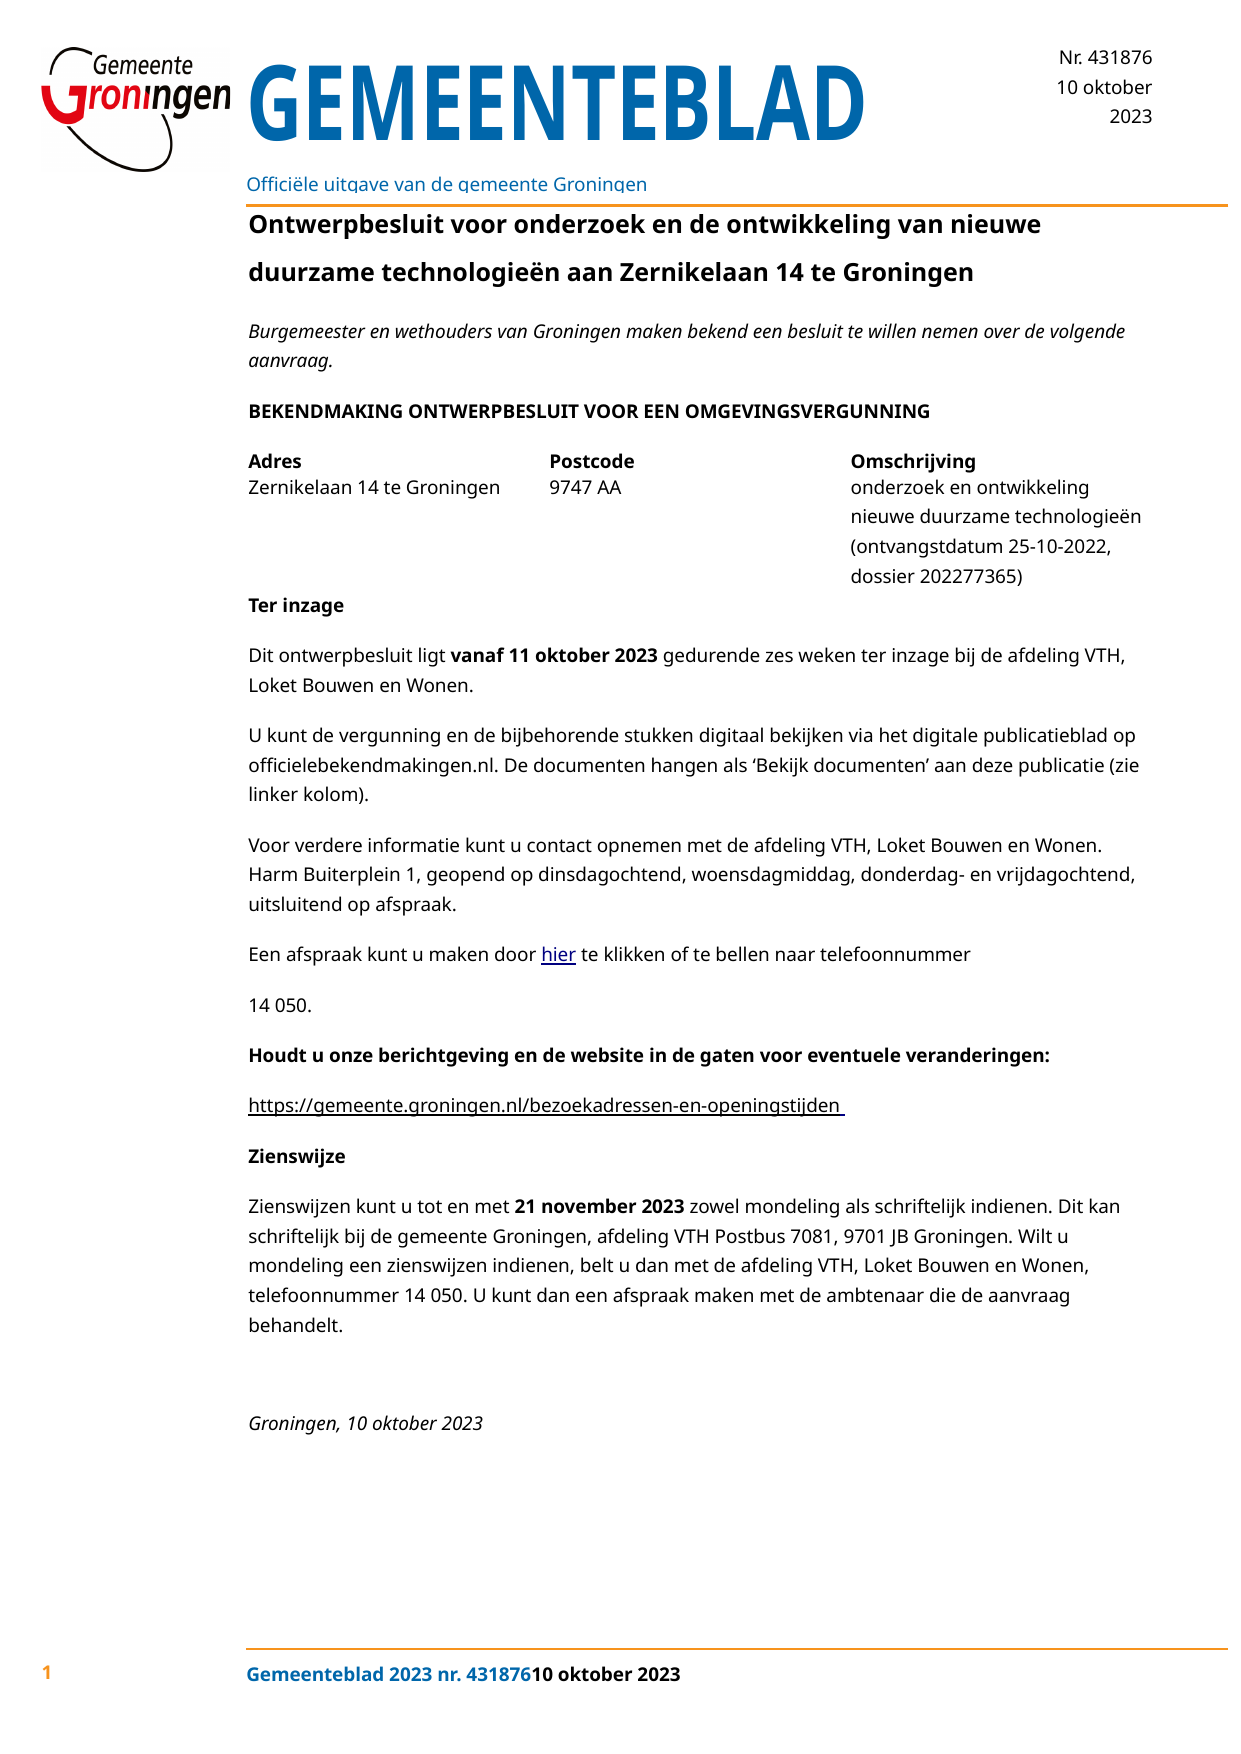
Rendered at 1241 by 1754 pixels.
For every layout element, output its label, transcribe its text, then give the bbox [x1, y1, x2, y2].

text U kunt de vergunning en de bijbehorende stukken digitaal bekijken via het digitale publicatieblad op officielebekendmakingen.nl. De documenten hangen als ‘Bekijk documenten’ aan deze publicatie (zie linker kolom). [248, 722, 1152, 807]
text Burgemeester en wethouders van Groningen maken bekend een besluit te willen nemen over de volgende aanvraag. [248, 318, 1152, 373]
text BEKENDMAKING ONTWERPBESLUIT VOOR EEN OMGEVINGSVERGUNNING [248, 398, 1152, 424]
text Zienswijze [248, 1143, 1152, 1169]
table_header Postcode [549, 449, 850, 474]
picture [41, 47, 231, 172]
text 14 050. [248, 992, 1152, 1018]
text Een afspraak kunt u maken door hier te klikken of te bellen naar telefoonnummer [248, 941, 1152, 967]
text Groningen, 10 oktober 2023 [248, 1410, 1152, 1436]
text Dit ontwerpbesluit ligt vanaf 11 oktober 2023 gedurende zes weken ter inzage bij de afdeling VTH, Loket Bouwen en Wonen. [248, 642, 1152, 698]
table_cell Zernikelaan 14 te Groningen [248, 474, 549, 589]
text Voor verdere informatie kunt u contact opnemen met de afdeling VTH, Loket Bouwen en Wonen. Harm Buiterplein 1, geopend op dinsdagochtend, woensdagmiddag, donderdag- en vrijdagochtend, uitsluitend op afspraak. [248, 832, 1152, 917]
text Ontwerpbesluit voor onderzoek en de ontwikkeling van nieuwe duurzame technologieën aan Zernikelaan 14 te Groningen [248, 207, 1152, 288]
text Zienswijzen kunt u tot en met 21 november 2023 zowel mondeling als schriftelijk indienen. Dit kan schriftelijk bij de gemeente Groningen, afdeling VTH Postbus 7081, 9701 JB Groningen. Wilt u mondeling een zienswijzen indienen, belt u dan met de afdeling VTH, Loket Bouwen en Wonen, telefoonnummer 14 050. U kunt dan een afspraak maken met de ambtenaar die de aanvraag behandelt. [248, 1193, 1152, 1338]
table_cell onderzoek en ontwikkeling nieuwe duurzame technologieën (ontvangstdatum 25-10-2022, dossier 202277365) [850, 474, 1152, 589]
text Houdt u onze berichtgeving en de website in de gaten voor eventuele veranderingen: [248, 1042, 1152, 1068]
text Ter inzage [248, 592, 1152, 618]
table_header Adres [248, 449, 549, 474]
text https://gemeente.groningen.nl/bezoekadressen-en-openingstijden [248, 1093, 1152, 1118]
table_header Omschrijving [850, 449, 1152, 474]
table_cell 9747 AA [549, 474, 850, 589]
